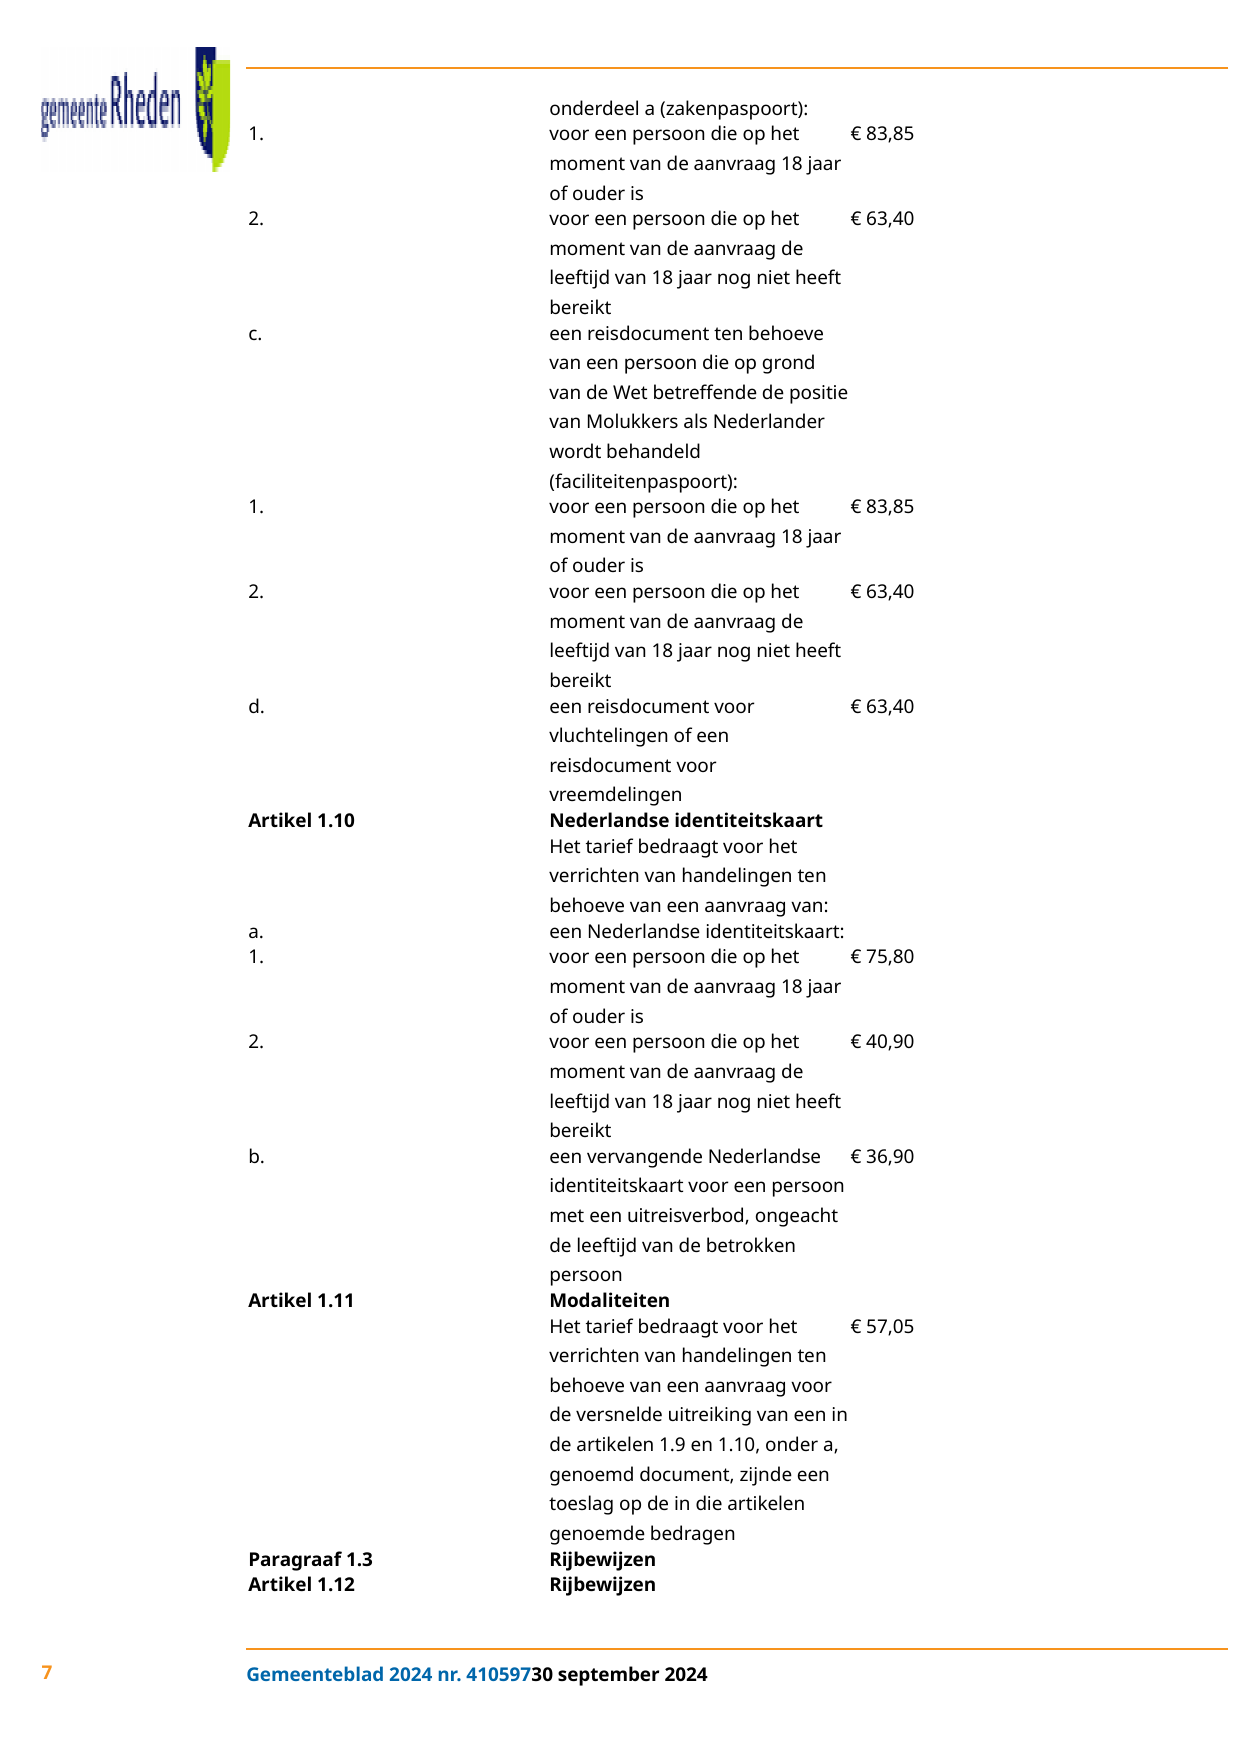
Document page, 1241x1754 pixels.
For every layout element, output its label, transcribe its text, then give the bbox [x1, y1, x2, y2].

table_cell Paragraaf 1.3 [248, 1546, 549, 1571]
table_cell Het tarief bedraagt voor het verrichten van handelingen ten behoeve van een aanvraag voor de versnelde uitreiking van een in de artikelen 1.9 en 1.10, onder a, genoemd document, zijnde een toeslag op de in die artikelen genoemde bedragen [549, 1313, 850, 1546]
table_cell 1. [248, 121, 549, 205]
table_cell [850, 1571, 1152, 1597]
table_cell 1. [248, 944, 549, 1029]
table_cell [850, 918, 1152, 944]
table_cell voor een persoon die op het moment van de aanvraag 18 jaar of ouder is [549, 944, 850, 1029]
table_cell [850, 808, 1152, 833]
table_cell € 57,05 [850, 1313, 1152, 1546]
table_cell Artikel 1.11 [248, 1287, 549, 1313]
table_cell Rijbewijzen [549, 1546, 850, 1571]
table_cell voor een persoon die op het moment van de aanvraag de leeftijd van 18 jaar nog niet heeft bereikt [549, 579, 850, 693]
table_cell d. [248, 693, 549, 807]
table_cell Artikel 1.10 [248, 808, 549, 833]
table_cell [248, 833, 549, 918]
table_cell Modaliteiten [549, 1287, 850, 1313]
table_cell [850, 1546, 1152, 1571]
table_cell een reisdocument ten behoeve van een persoon die op grond van de Wet betreffende de positie van Molukkers als Nederlander wordt behandeld (faciliteitenpaspoort): [549, 320, 850, 493]
table_cell a. [248, 918, 549, 944]
table_cell onderdeel a (zakenpaspoort): [549, 95, 850, 121]
table_cell € 40,90 [850, 1029, 1152, 1143]
table_cell [850, 1287, 1152, 1313]
table_cell [850, 833, 1152, 918]
table_cell [850, 95, 1152, 121]
table_cell voor een persoon die op het moment van de aanvraag 18 jaar of ouder is [549, 494, 850, 578]
table_cell Het tarief bedraagt voor het verrichten van handelingen ten behoeve van een aanvraag van: [549, 833, 850, 918]
table_cell een reisdocument voor vluchtelingen of een reisdocument voor vreemdelingen [549, 693, 850, 807]
table_cell [248, 95, 549, 121]
table_cell Rijbewijzen [549, 1571, 850, 1597]
table_cell € 63,40 [850, 693, 1152, 807]
table_cell voor een persoon die op het moment van de aanvraag 18 jaar of ouder is [549, 121, 850, 205]
table_cell [850, 320, 1152, 493]
table_cell 2. [248, 579, 549, 693]
table_cell Nederlandse identiteitskaart [549, 808, 850, 833]
table_cell voor een persoon die op het moment van de aanvraag de leeftijd van 18 jaar nog niet heeft bereikt [549, 205, 850, 320]
table_cell € 83,85 [850, 121, 1152, 205]
table_cell 1. [248, 494, 549, 578]
table_cell een vervangende Nederlandse identiteitskaart voor een persoon met een uitreisverbod, ongeacht de leeftijd van de betrokken persoon [549, 1143, 850, 1287]
picture [41, 47, 231, 172]
table_cell c. [248, 320, 549, 493]
table_cell 2. [248, 1029, 549, 1143]
table_cell Artikel 1.12 [248, 1571, 549, 1597]
table_cell € 63,40 [850, 205, 1152, 320]
table_cell b. [248, 1143, 549, 1287]
table_cell 2. [248, 205, 549, 320]
table_cell [248, 1313, 549, 1546]
table_cell € 83,85 [850, 494, 1152, 578]
table_cell € 63,40 [850, 579, 1152, 693]
table_cell voor een persoon die op het moment van de aanvraag de leeftijd van 18 jaar nog niet heeft bereikt [549, 1029, 850, 1143]
table_cell € 75,80 [850, 944, 1152, 1029]
table_cell een Nederlandse identiteitskaart: [549, 918, 850, 944]
table_cell € 36,90 [850, 1143, 1152, 1287]
